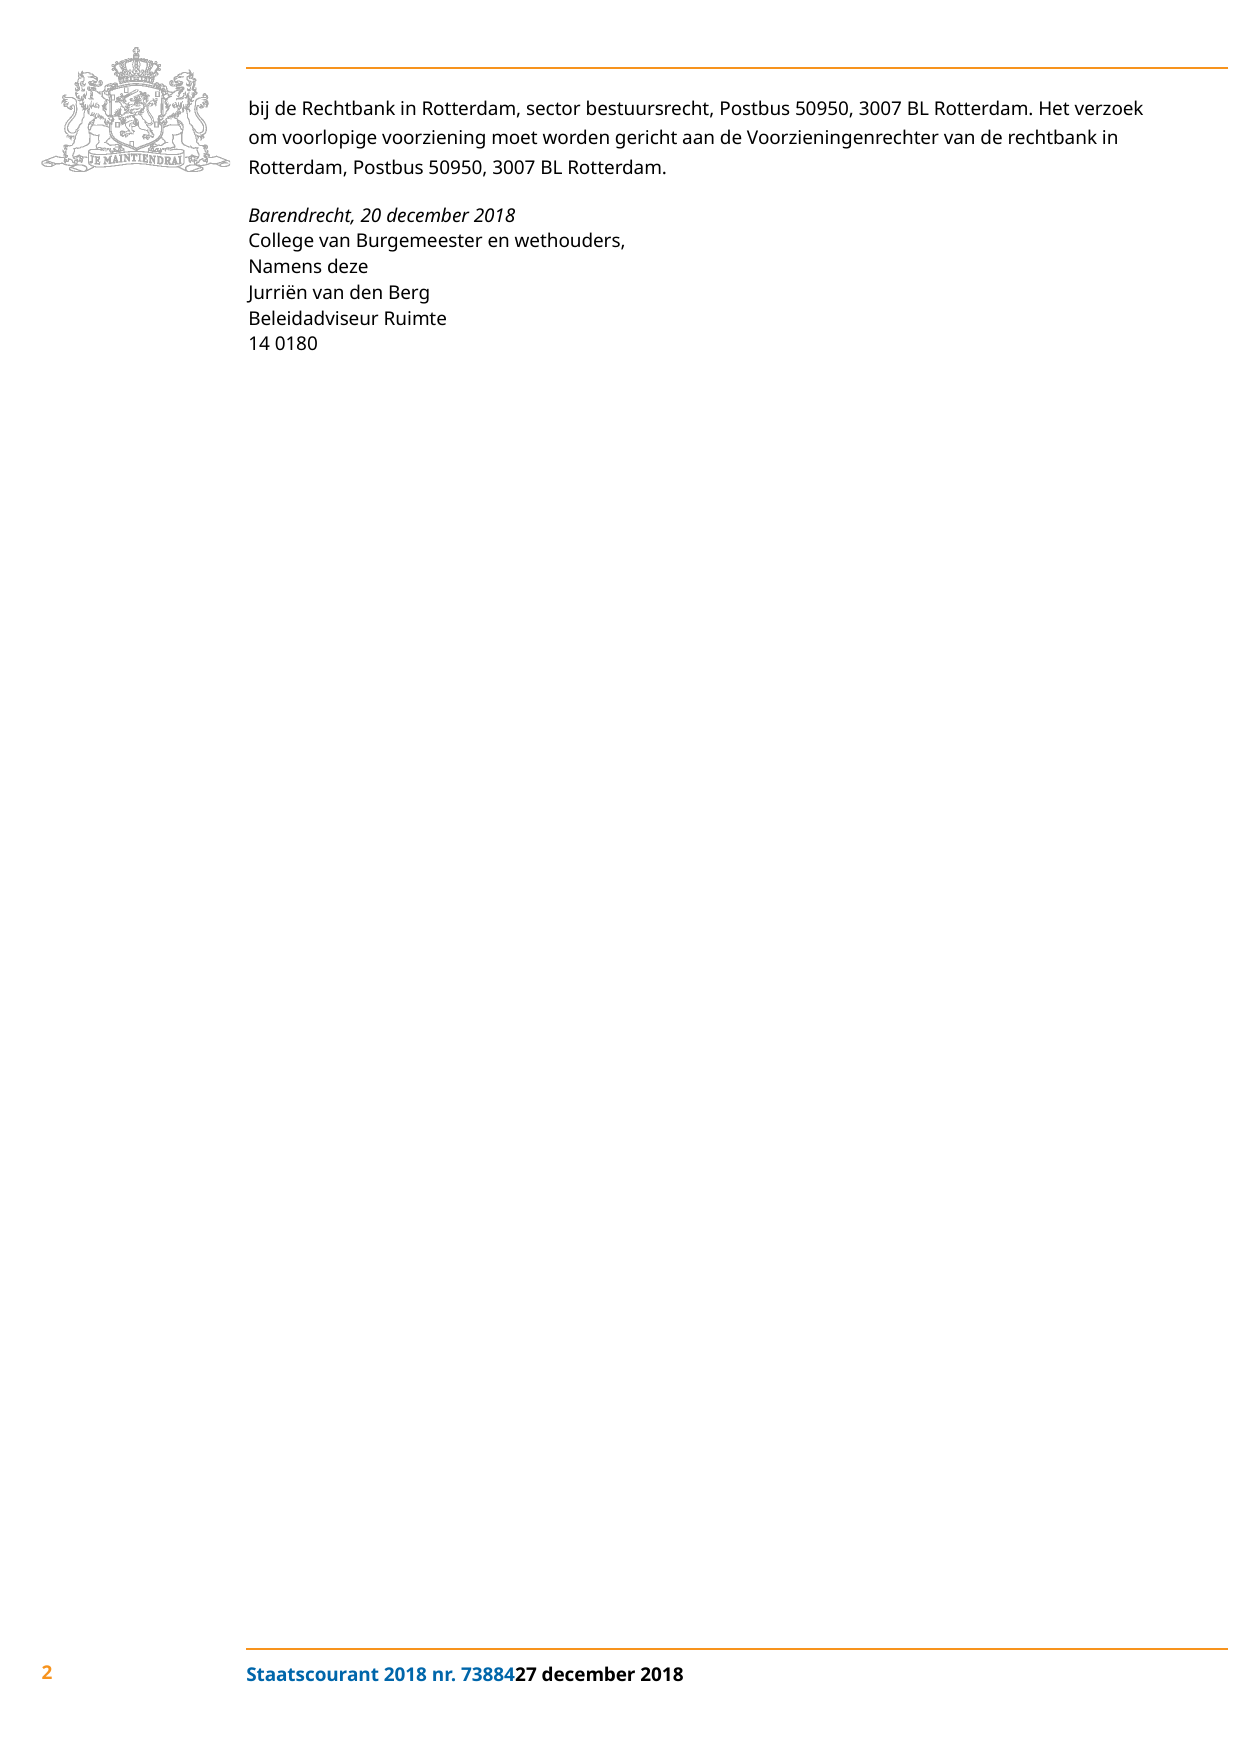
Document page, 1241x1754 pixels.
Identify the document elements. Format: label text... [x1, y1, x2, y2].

text Jurriën van den Berg [248, 279, 1152, 305]
text College van Burgemeester en wethouders, [248, 227, 1152, 253]
text Namens deze [248, 253, 1152, 279]
text 14 0180 [248, 330, 1152, 356]
text Barendrecht, 20 december 2018 [248, 202, 1152, 227]
picture [41, 47, 231, 172]
text bij de Rechtbank in Rotterdam, sector bestuursrecht, Postbus 50950, 3007 BL Rotterdam. Het verzoek om voorlopige voorziening moet worden gericht aan de Voorzieningenrechter van de rechtbank in Rotterdam, Postbus 50950, 3007 BL Rotterdam. [248, 95, 1152, 180]
text Beleidadviseur Ruimte [248, 305, 1152, 330]
